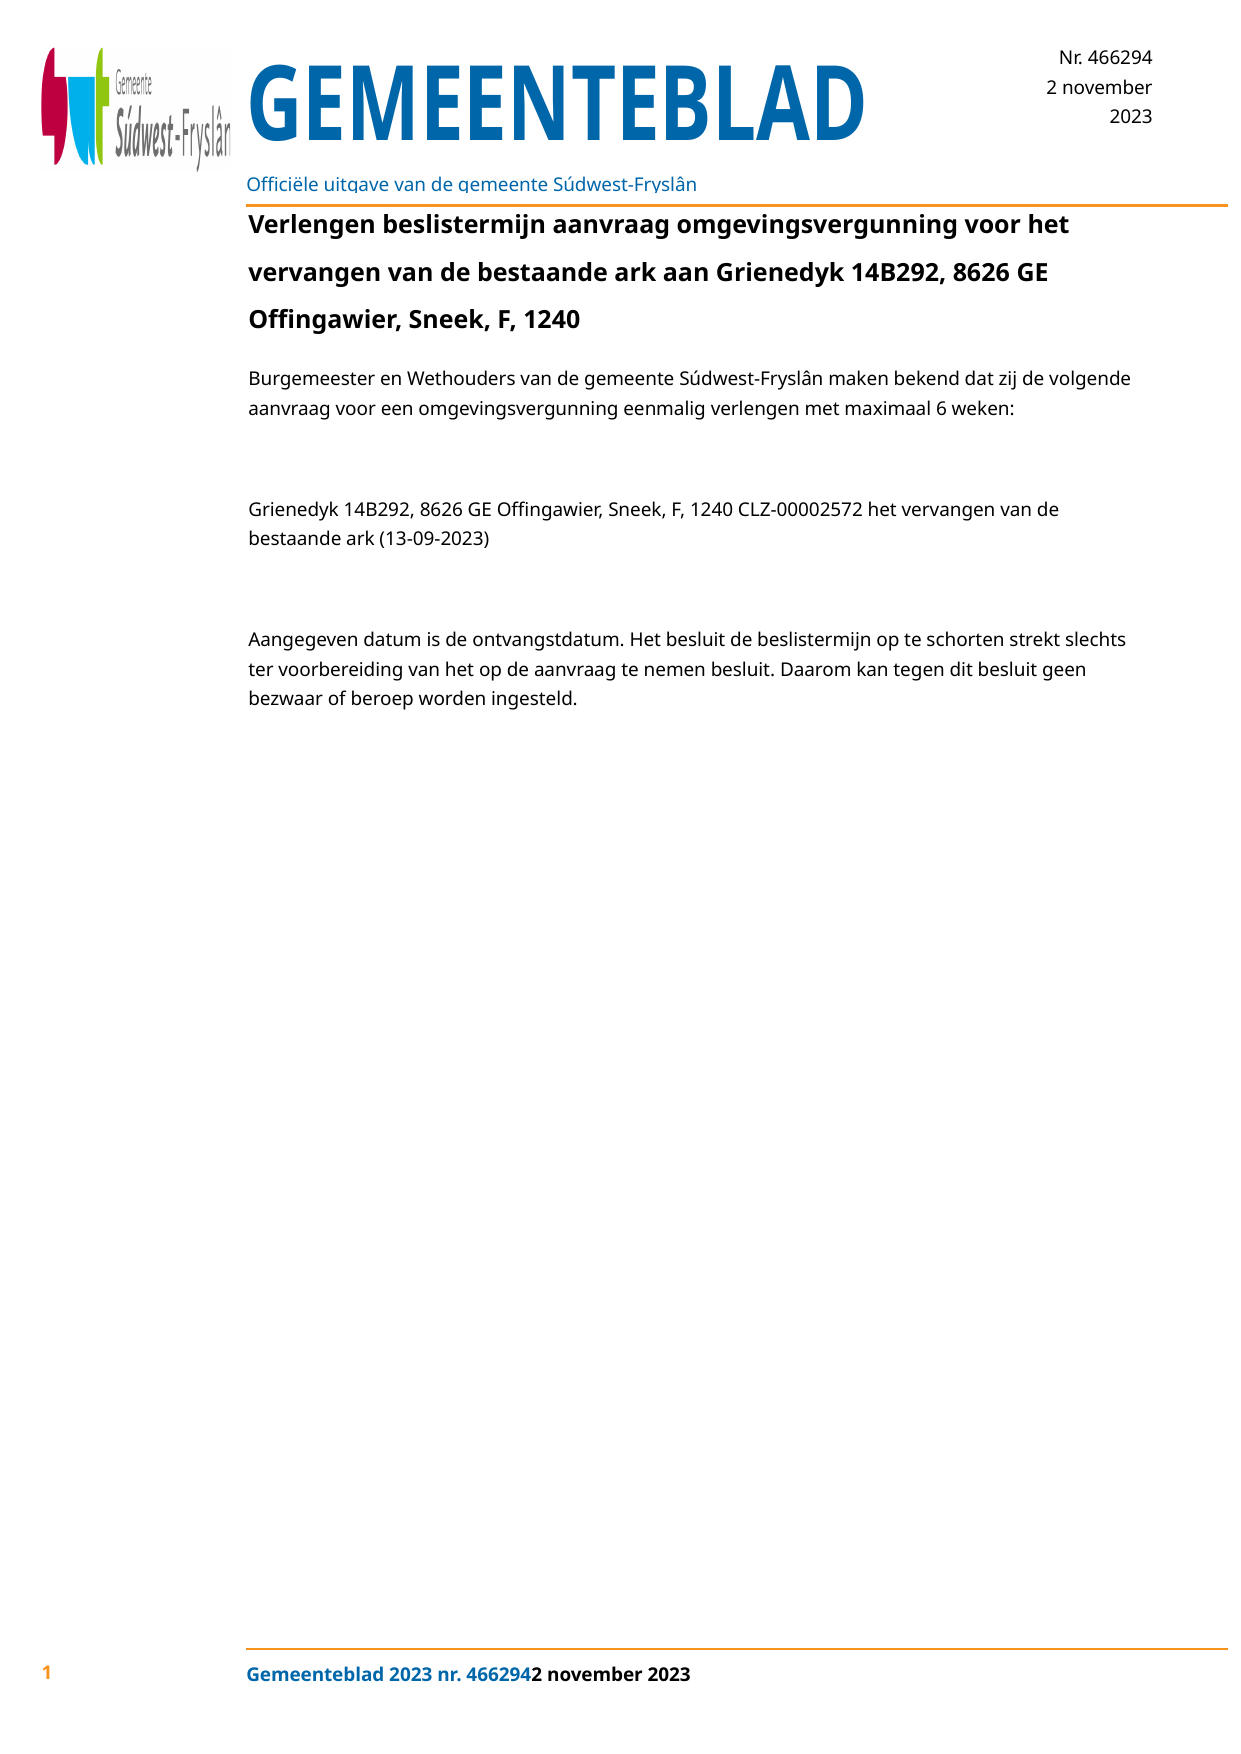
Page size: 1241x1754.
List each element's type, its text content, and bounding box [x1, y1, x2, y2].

picture [41, 47, 231, 172]
text Verlengen beslistermijn aanvraag omgevingsvergunning voor het vervangen van de bestaande ark aan Grienedyk 14B292, 8626 GE Offingawier, Sneek, F, 1240 [248, 207, 1152, 336]
text Aangegeven datum is de ontvangstdatum. Het besluit de beslistermijn op te schorten strekt slechts ter voorbereiding van het op de aanvraag te nemen besluit. Daarom kan tegen dit besluit geen bezwaar of beroep worden ingesteld. [248, 626, 1152, 711]
text Grienedyk 14B292, 8626 GE Offingawier, Sneek, F, 1240 CLZ-00002572 het vervangen van de bestaande ark (13-09-2023) [248, 496, 1152, 551]
text Burgemeester en Wethouders van de gemeente Súdwest-Fryslân maken bekend dat zij de volgende aanvraag voor een omgevingsvergunning eenmalig verlengen met maximaal 6 weken: [248, 366, 1152, 421]
